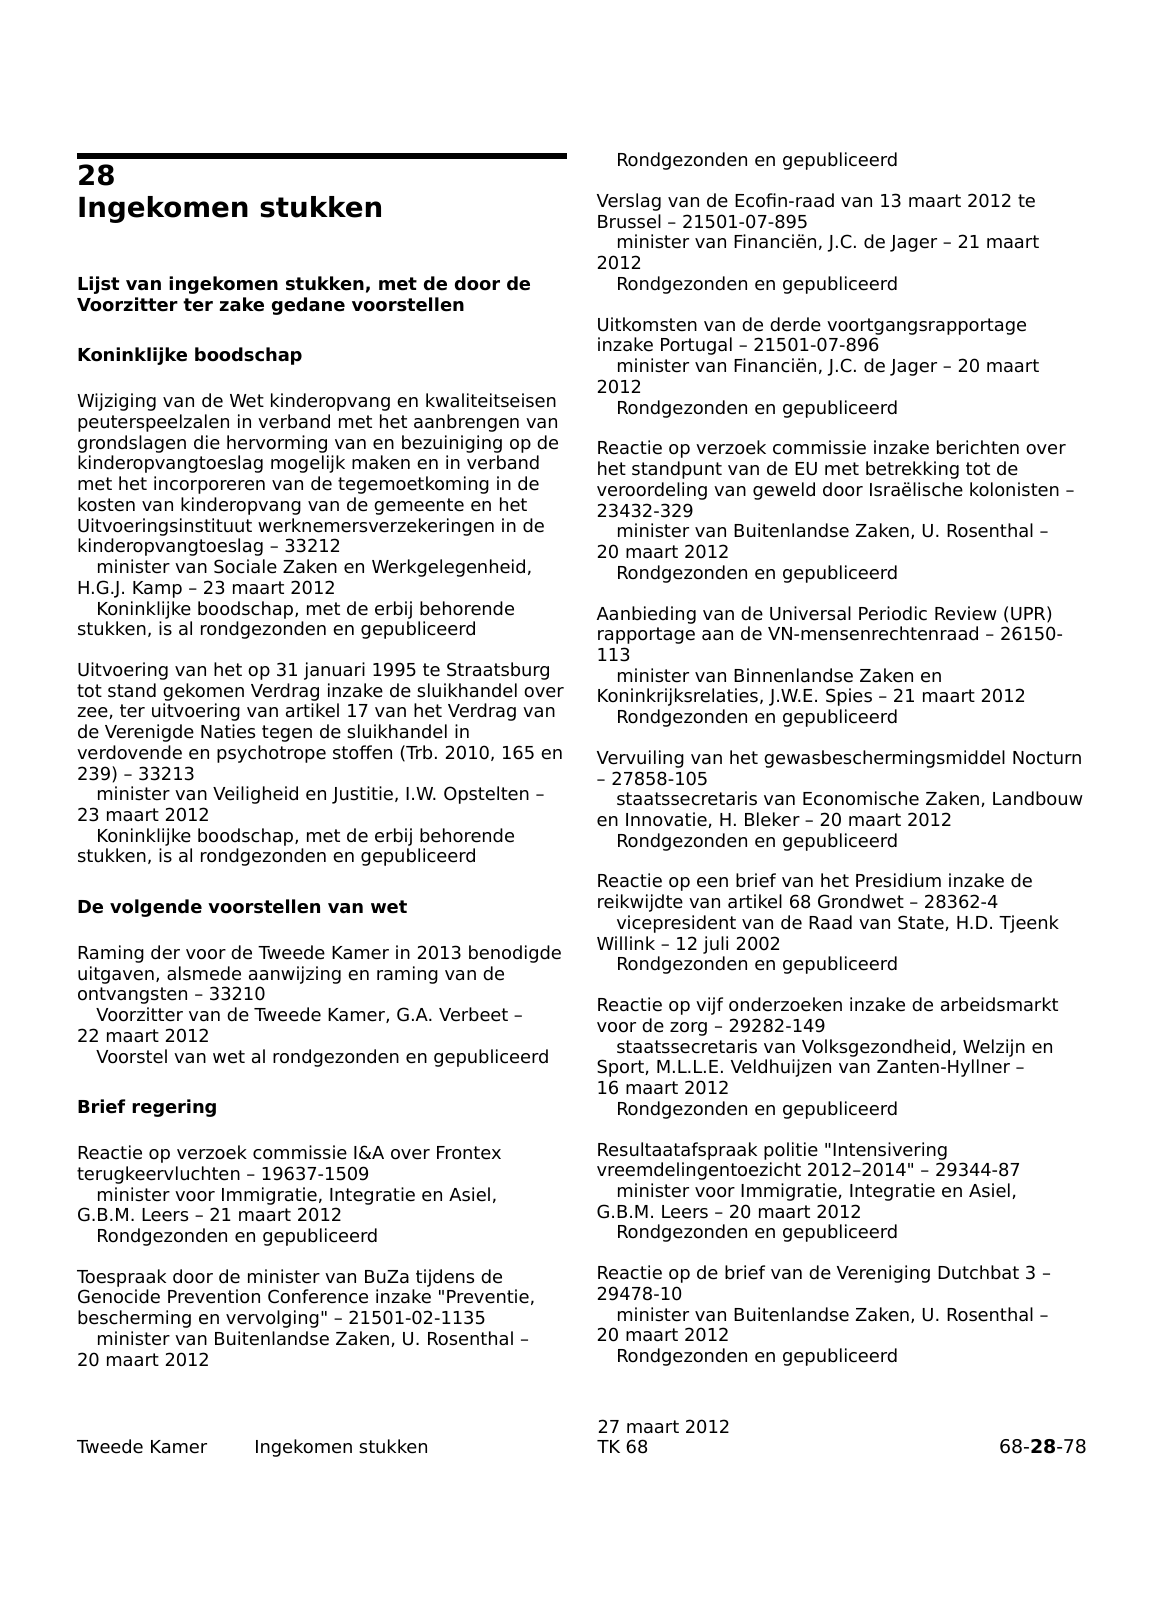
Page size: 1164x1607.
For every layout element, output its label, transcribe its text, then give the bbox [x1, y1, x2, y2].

text Reactie op verzoek commissie I&A over Frontex terugkeervluchten – 19637-1509 [77, 1143, 567, 1184]
text Reactie op vijf onderzoeken inzake de arbeidsmarkt voor de zorg – 29282-149 [596, 995, 1087, 1036]
text Rondgezonden en gepubliceerd [596, 563, 1087, 583]
text vicepresident van de Raad van State, H.D. Tjeenk Willink – 12 juli 2002 [596, 913, 1087, 954]
text Rondgezonden en gepubliceerd [596, 1346, 1087, 1367]
text Wijziging van de Wet kinderopvang en kwaliteitseisen peuterspeelzalen in verband met het aanbrengen van grondslagen die hervorming van en bezuiniging op de kinderopvangtoeslag mogelijk maken en in verband met het incorporeren van de tegemoetkoming in de kosten van kinderopvang van de gemeente en het Uitvoeringsinstituut werknemersverzekeringen in de kinderopvangtoeslag – 33212 [77, 391, 567, 557]
text staatssecretaris van Economische Zaken, Landbouw en Innovatie, H. Bleker – 20 maart 2012 [596, 789, 1087, 831]
subtitle Brief regering [77, 1097, 567, 1118]
subtitle De volgende voorstellen van wet [77, 897, 567, 918]
text Aanbieding van de Universal Periodic Review (UPR) rapportage aan de VN-mensenrechtenraad – 26150-113 [596, 603, 1087, 666]
text Uitkomsten van de derde voortgangsrapportage inzake Portugal – 21501-07-896 [596, 314, 1087, 356]
text Rondgezonden en gepubliceerd [596, 954, 1087, 975]
text Verslag van de Ecofin-raad van 13 maart 2012 te Brussel – 21501-07-895 [596, 191, 1087, 232]
text Raming der voor de Tweede Kamer in 2013 benodigde uitgaven, alsmede aanwijzing en raming van de ontvangsten – 33210 [77, 943, 567, 1005]
text minister van Financiën, J.C. de Jager – 21 maart 2012 [596, 232, 1087, 274]
subtitle Lijst van ingekomen stukken, met de door de Voorzitter ter zake gedane voorstellen [77, 274, 567, 315]
text Resultaatafspraak politie "Intensivering vreemdelingentoezicht 2012–2014" – 29344-87 [596, 1139, 1087, 1181]
text Rondgezonden en gepubliceerd [596, 1222, 1087, 1243]
text minister voor Immigratie, Integratie en Asiel, G.B.M. Leers – 20 maart 2012 [596, 1181, 1087, 1222]
text Rondgezonden en gepubliceerd [596, 274, 1087, 294]
text minister voor Immigratie, Integratie en Asiel, G.B.M. Leers – 21 maart 2012 [77, 1184, 567, 1226]
text minister van Buitenlandse Zaken, U. Rosenthal – 20 maart 2012 [596, 1304, 1087, 1346]
text Rondgezonden en gepubliceerd [596, 707, 1087, 728]
text staatssecretaris van Volksgezondheid, Welzijn en Sport, M.L.L.E. Veldhuijzen van Zanten-Hyllner – 16 maart 2012 [596, 1036, 1087, 1099]
text Koninklijke boodschap, met de erbij behorende stukken, is al rondgezonden en gepubliceerd [77, 598, 567, 640]
text Rondgezonden en gepubliceerd [596, 150, 1087, 171]
text Voorstel van wet al rondgezonden en gepubliceerd [77, 1046, 567, 1067]
text minister van Financiën, J.C. de Jager – 20 maart 2012 [596, 356, 1087, 397]
text minister van Veiligheid en Justitie, I.W. Opstelten – 23 maart 2012 [77, 784, 567, 826]
text minister van Binnenlandse Zaken en Koninkrijksrelaties, J.W.E. Spies – 21 maart 2012 [596, 666, 1087, 707]
subtitle Koninklijke boodschap [77, 345, 567, 366]
text Vervuiling van het gewasbeschermingsmiddel Nocturn – 27858-105 [596, 748, 1087, 789]
text Rondgezonden en gepubliceerd [77, 1226, 567, 1247]
text Koninklijke boodschap, met de erbij behorende stukken, is al rondgezonden en gepubliceerd [77, 826, 567, 867]
text Rondgezonden en gepubliceerd [596, 397, 1087, 418]
text minister van Buitenlandse Zaken, U. Rosenthal – 20 maart 2012 [77, 1329, 567, 1370]
text Rondgezonden en gepubliceerd [596, 831, 1087, 851]
text Toespraak door de minister van BuZa tijdens de Genocide Prevention Conference inzake "Preventie, bescherming en vervolging" – 21501-02-1135 [77, 1267, 567, 1329]
title 28 Ingekomen stukken [77, 159, 567, 224]
text minister van Buitenlandse Zaken, U. Rosenthal – 20 maart 2012 [596, 521, 1087, 563]
text Reactie op de brief van de Vereniging Dutchbat 3 – 29478-10 [596, 1263, 1087, 1304]
text Reactie op verzoek commissie inzake berichten over het standpunt van de EU met betrekking tot de veroordeling van geweld door Israëlische kolonisten – 23432-329 [596, 438, 1087, 521]
text Rondgezonden en gepubliceerd [596, 1099, 1087, 1119]
text minister van Sociale Zaken en Werkgelegenheid, H.G.J. Kamp – 23 maart 2012 [77, 557, 567, 598]
text Voorzitter van de Tweede Kamer, G.A. Verbeet – 22 maart 2012 [77, 1005, 567, 1046]
text Uitvoering van het op 31 januari 1995 te Straatsburg tot stand gekomen Verdrag inzake de sluikhandel over zee, ter uitvoering van artikel 17 van het Verdrag van de Verenigde Naties tegen de sluikhandel in verdovende en psychotrope stoffen (Trb. 2010, 165 en 239) – 33213 [77, 660, 567, 784]
text Reactie op een brief van het Presidium inzake de reikwijdte van artikel 68 Grondwet – 28362-4 [596, 871, 1087, 913]
